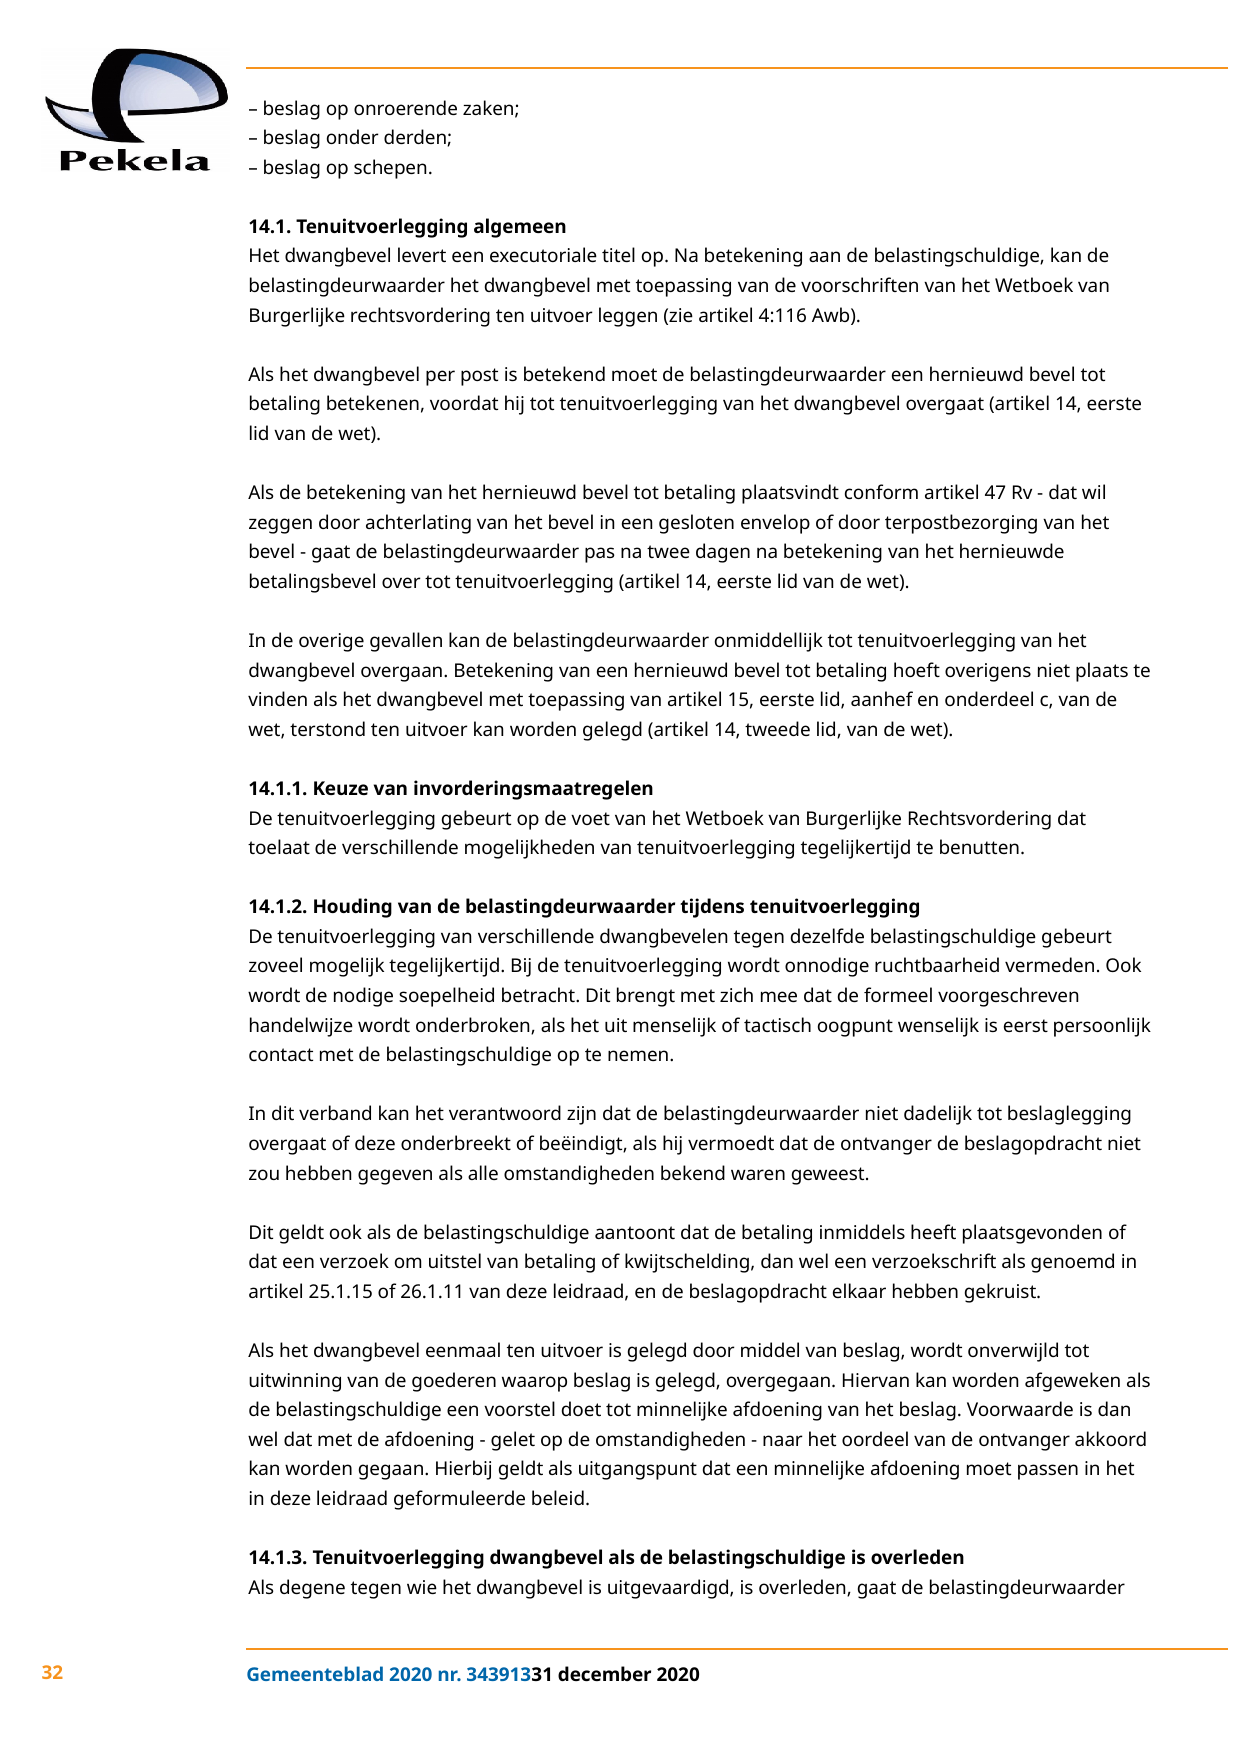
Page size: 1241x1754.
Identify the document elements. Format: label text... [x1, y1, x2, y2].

text 14.1.2. Houding van de belastingdeurwaarder tijdens tenuitvoerlegging [248, 893, 1152, 919]
text 14.1.1. Keuze van invorderingsmaatregelen [248, 775, 1152, 801]
picture [41, 47, 231, 172]
text De tenuitvoerlegging van verschillende dwangbevelen tegen dezelfde belastingschuldige gebeurt zoveel mogelijk tegelijkertijd. Bij de tenuitvoerlegging wordt onnodige ruchtbaarheid vermeden. Ook wordt de nodige soepelheid betracht. Dit brengt met zich mee dat de formeel voorgeschreven handelwijze wordt onderbroken, als het uit menselijk of tactisch oogpunt wenselijk is eerst persoonlijk contact met de belastingschuldige op te nemen. [248, 923, 1152, 1067]
text Als het dwangbevel eenmaal ten uitvoer is gelegd door middel van beslag, wordt onverwijld tot uitwinning van de goederen waarop beslag is gelegd, overgegaan. Hiervan kan worden afgeweken als de belastingschuldige een voorstel doet tot minnelijke afdoening van het beslag. Voorwaarde is dan wel dat met de afdoening - gelet op de omstandigheden - naar het oordeel van de ontvanger akkoord kan worden gegaan. Hierbij geldt als uitgangspunt dat een minnelijke afdoening moet passen in het in deze leidraad geformuleerde beleid. [248, 1337, 1152, 1511]
text Dit geldt ook als de belastingschuldige aantoont dat de betaling inmiddels heeft plaatsgevonden of dat een verzoek om uitstel van betaling of kwijtschelding, dan wel een verzoekschrift als genoemd in artikel 25.1.15 of 26.1.11 van deze leidraad, en de beslagopdracht elkaar hebben gekruist. [248, 1219, 1152, 1304]
text Als degene tegen wie het dwangbevel is uitgevaardigd, is overleden, gaat de belastingdeurwaarder [248, 1574, 1152, 1600]
text 14.1.3. Tenuitvoerlegging dwangbevel als de belastingschuldige is overleden [248, 1544, 1152, 1570]
text – beslag op schepen. [248, 154, 1152, 180]
text De tenuitvoerlegging gebeurt op de voet van het Wetboek van Burgerlijke Rechtsvordering dat toelaat de verschillende mogelijkheden van tenuitvoerlegging tegelijkertijd te benutten. [248, 805, 1152, 860]
text Het dwangbevel levert een executoriale titel op. Na betekening aan de belastingschuldige, kan de belastingdeurwaarder het dwangbevel met toepassing van de voorschriften van het Wetboek van Burgerlijke rechtsvordering ten uitvoer leggen (zie artikel 4:116 Awb). [248, 243, 1152, 328]
text – beslag op onroerende zaken; [248, 95, 1152, 121]
text In dit verband kan het verantwoord zijn dat de belastingdeurwaarder niet dadelijk tot beslaglegging overgaat of deze onderbreekt of beëindigt, als hij vermoedt dat de ontvanger de beslagopdracht niet zou hebben gegeven als alle omstandigheden bekend waren geweest. [248, 1101, 1152, 1186]
text In de overige gevallen kan de belastingdeurwaarder onmiddellijk tot tenuitvoerlegging van het dwangbevel overgaan. Betekening van een hernieuwd bevel tot betaling hoeft overigens niet plaats te vinden als het dwangbevel met toepassing van artikel 15, eerste lid, aanhef en onderdeel c, van de wet, terstond ten uitvoer kan worden gelegd (artikel 14, tweede lid, van de wet). [248, 627, 1152, 742]
text – beslag onder derden; [248, 124, 1152, 150]
text Als het dwangbevel per post is betekend moet de belastingdeurwaarder een hernieuwd bevel tot betaling betekenen, voordat hij tot tenuitvoerlegging van het dwangbevel overgaat (artikel 14, eerste lid van de wet). [248, 361, 1152, 446]
text 14.1. Tenuitvoerlegging algemeen [248, 213, 1152, 239]
text Als de betekening van het hernieuwd bevel tot betaling plaatsvindt conform artikel 47 Rv - dat wil zeggen door achterlating van het bevel in een gesloten envelop of door terpostbezorging van het bevel - gaat de belastingdeurwaarder pas na twee dagen na betekening van het hernieuwde betalingsbevel over tot tenuitvoerlegging (artikel 14, eerste lid van de wet). [248, 479, 1152, 594]
